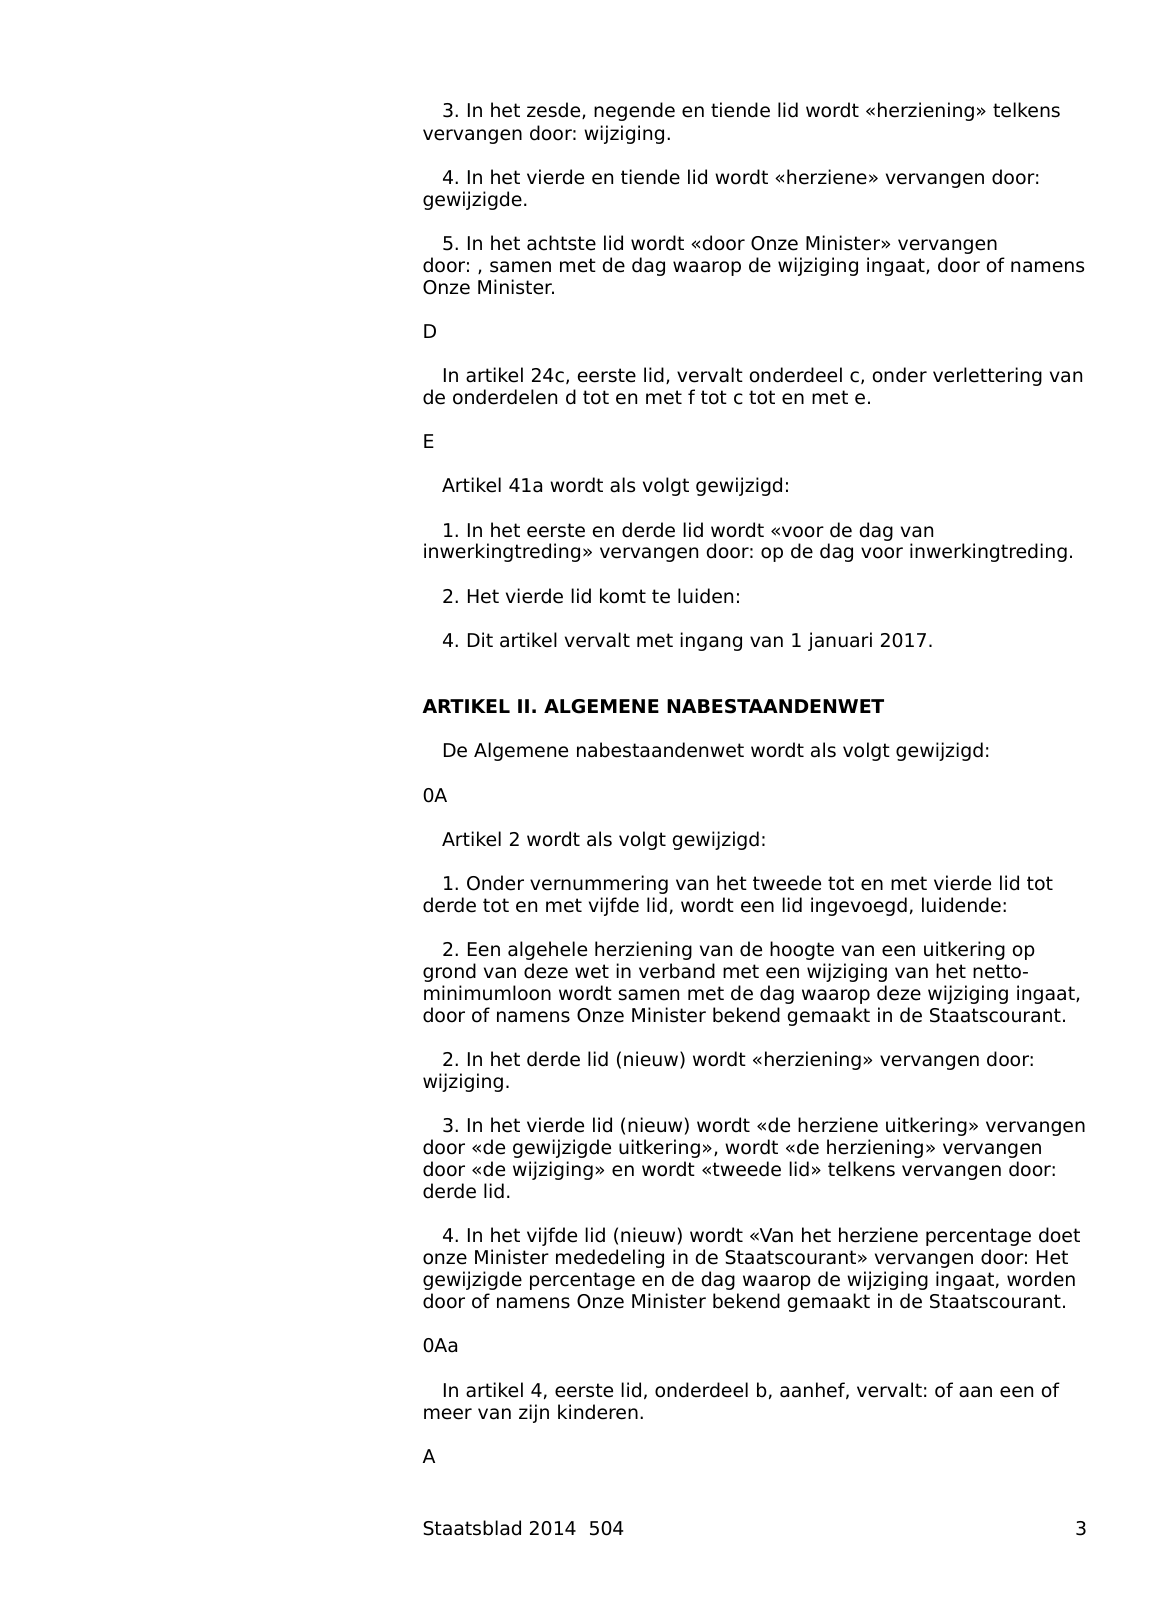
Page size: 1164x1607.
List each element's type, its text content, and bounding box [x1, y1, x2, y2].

text In artikel 24c, eerste lid, vervalt onderdeel c, onder verlettering van de onderdelen d tot en met f tot c tot en met e. [422, 365, 1087, 409]
text 1. Onder vernummering van het tweede tot en met vierde lid tot derde tot en met vijfde lid, wordt een lid ingevoegd, luidende: [422, 873, 1087, 917]
text 2. In het derde lid (nieuw) wordt «herziening» vervangen door: wijziging. [422, 1049, 1087, 1093]
text 5. In het achtste lid wordt «door Onze Minister» vervangen door: , samen met de dag waarop de wijziging ingaat, door of namens Onze Minister. [422, 233, 1087, 299]
text 0Aa [422, 1335, 1087, 1357]
text E [422, 431, 1087, 453]
text 3. In het vierde lid (nieuw) wordt «de herziene uitkering» vervangen door «de gewijzigde uitkering», wordt «de herziening» vervangen door «de wijziging» en wordt «tweede lid» telkens vervangen door: derde lid. [422, 1115, 1087, 1203]
text 4. In het vierde en tiende lid wordt «herziene» vervangen door: gewijzigde. [422, 167, 1087, 211]
text De Algemene nabestaandenwet wordt als volgt gewijzigd: [422, 740, 1087, 762]
text 0A [422, 784, 1087, 806]
text 4. Dit artikel vervalt met ingang van 1 januari 2017. [422, 630, 1087, 652]
text 1. In het eerste en derde lid wordt «voor de dag van inwerkingtreding» vervangen door: op de dag voor inwerkingtreding. [422, 519, 1087, 563]
text 2. Het vierde lid komt te luiden: [422, 586, 1087, 608]
text Artikel 41a wordt als volgt gewijzigd: [422, 475, 1087, 497]
text A [422, 1446, 1087, 1468]
text 3. In het zesde, negende en tiende lid wordt «herziening» telkens vervangen door: wijziging. [422, 100, 1087, 144]
subtitle ARTIKEL II. ALGEMENE NABESTAANDENWET [422, 696, 1087, 718]
text In artikel 4, eerste lid, onderdeel b, aanhef, vervalt: of aan een of meer van zijn kinderen. [422, 1379, 1087, 1423]
text 2. Een algehele herziening van de hoogte van een uitkering op grond van deze wet in verband met een wijziging van het netto-minimumloon wordt samen met de dag waarop deze wijziging ingaat, door of namens Onze Minister bekend gemaakt in de Staatscourant. [422, 939, 1087, 1027]
text Artikel 2 wordt als volgt gewijzigd: [422, 829, 1087, 851]
text 4. In het vijfde lid (nieuw) wordt «Van het herziene percentage doet onze Minister mededeling in de Staatscourant» vervangen door: Het gewijzigde percentage en de dag waarop de wijziging ingaat, worden door of namens Onze Minister bekend gemaakt in de Staatscourant. [422, 1225, 1087, 1313]
text D [422, 321, 1087, 343]
